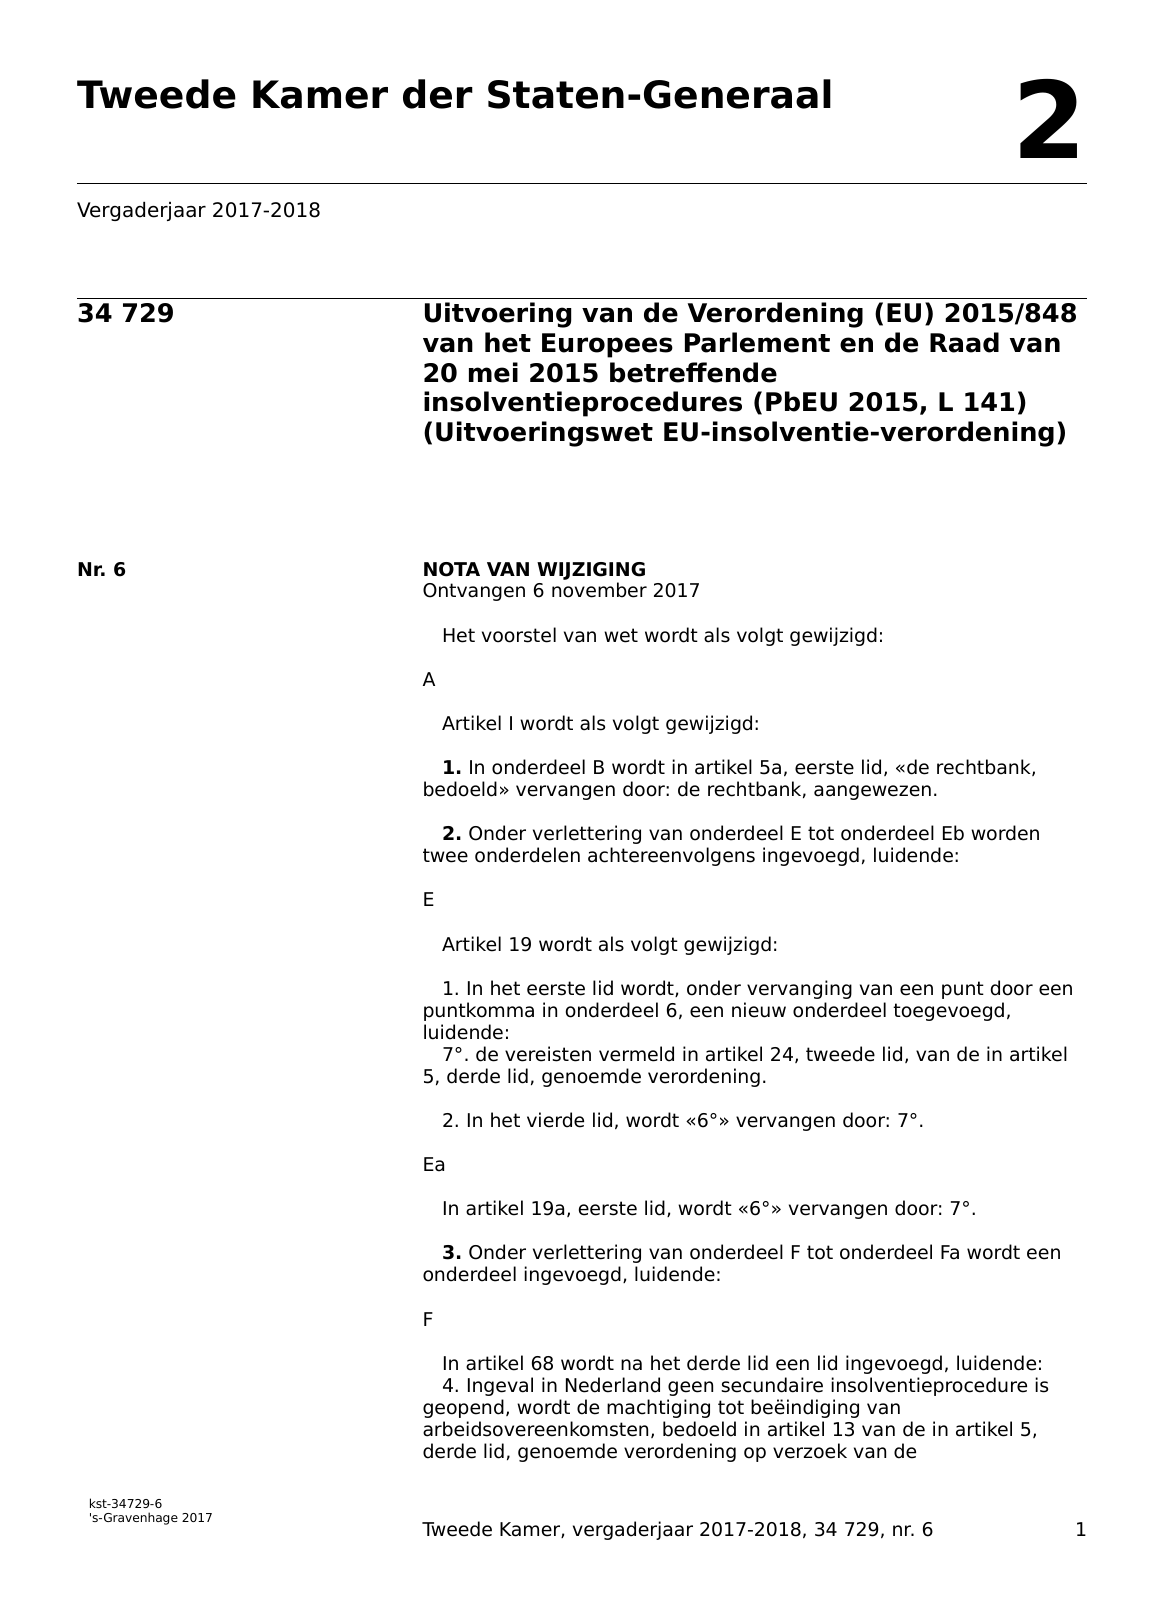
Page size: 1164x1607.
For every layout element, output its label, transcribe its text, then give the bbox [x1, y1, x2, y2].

text Het voorstel van wet wordt als volgt gewijzigd: [422, 624, 1087, 647]
text kst-34729-6 [88, 1497, 323, 1511]
text 7°. de vereisten vermeld in artikel 24, tweede lid, van de in artikel 5, derde lid, genoemde verordening. [422, 1044, 1087, 1088]
text Artikel 19 wordt als volgt gewijzigd: [422, 933, 1087, 956]
text In artikel 19a, eerste lid, wordt «6°» vervangen door: 7°. [422, 1198, 1087, 1220]
table_header Tweede Kamer der Staten-Generaal [77, 59, 886, 183]
table_header 2 [886, 59, 1087, 183]
text 2. In het vierde lid, wordt «6°» vervangen door: 7°. [422, 1110, 1087, 1132]
subtitle A [422, 669, 1087, 691]
text 3. Onder verlettering van onderdeel F tot onderdeel Fa wordt een onderdeel ingevoegd, luidende: [422, 1242, 1087, 1286]
text 4. Ingeval in Nederland geen secundaire insolventieprocedure is geopend, wordt de machtiging tot beëindiging van arbeidsovereenkomsten, bedoeld in artikel 13 van de in artikel 5, derde lid, genoemde verordening op verzoek van de [422, 1374, 1087, 1462]
text Artikel I wordt als volgt gewijzigd: [422, 713, 1087, 735]
text Ontvangen 6 november 2017 [422, 580, 1087, 602]
text In artikel 68 wordt na het derde lid een lid ingevoegd, luidende: [422, 1353, 1087, 1374]
text 2. Onder verlettering van onderdeel E tot onderdeel Eb worden twee onderdelen achtereenvolgens ingevoegd, luidende: [422, 823, 1087, 867]
subtitle Ea [422, 1154, 1087, 1176]
text 's-Gravenhage 2017 [88, 1511, 323, 1525]
text 1. In het eerste lid wordt, onder vervanging van een punt door een puntkomma in onderdeel 6, een nieuw onderdeel toegevoegd, luidende: [422, 978, 1087, 1044]
subtitle 34 729 Uitvoering van de Verordening (EU) 2015/848 van het Europees Parlement en de Raad van 20 mei 2015 betreffende insolventieprocedures (PbEU 2015, L 141) (Uitvoeringswet EU-insolventie-verordening) [77, 299, 1087, 447]
subtitle Nr. 6 NOTA VAN WIJZIGING [77, 558, 1087, 580]
text 1. In onderdeel B wordt in artikel 5a, eerste lid, «de rechtbank, bedoeld» vervangen door: de rechtbank, aangewezen. [422, 757, 1087, 801]
subtitle E [422, 889, 1087, 911]
table_cell Vergaderjaar 2017-2018 [77, 184, 1087, 298]
subtitle F [422, 1308, 1087, 1330]
